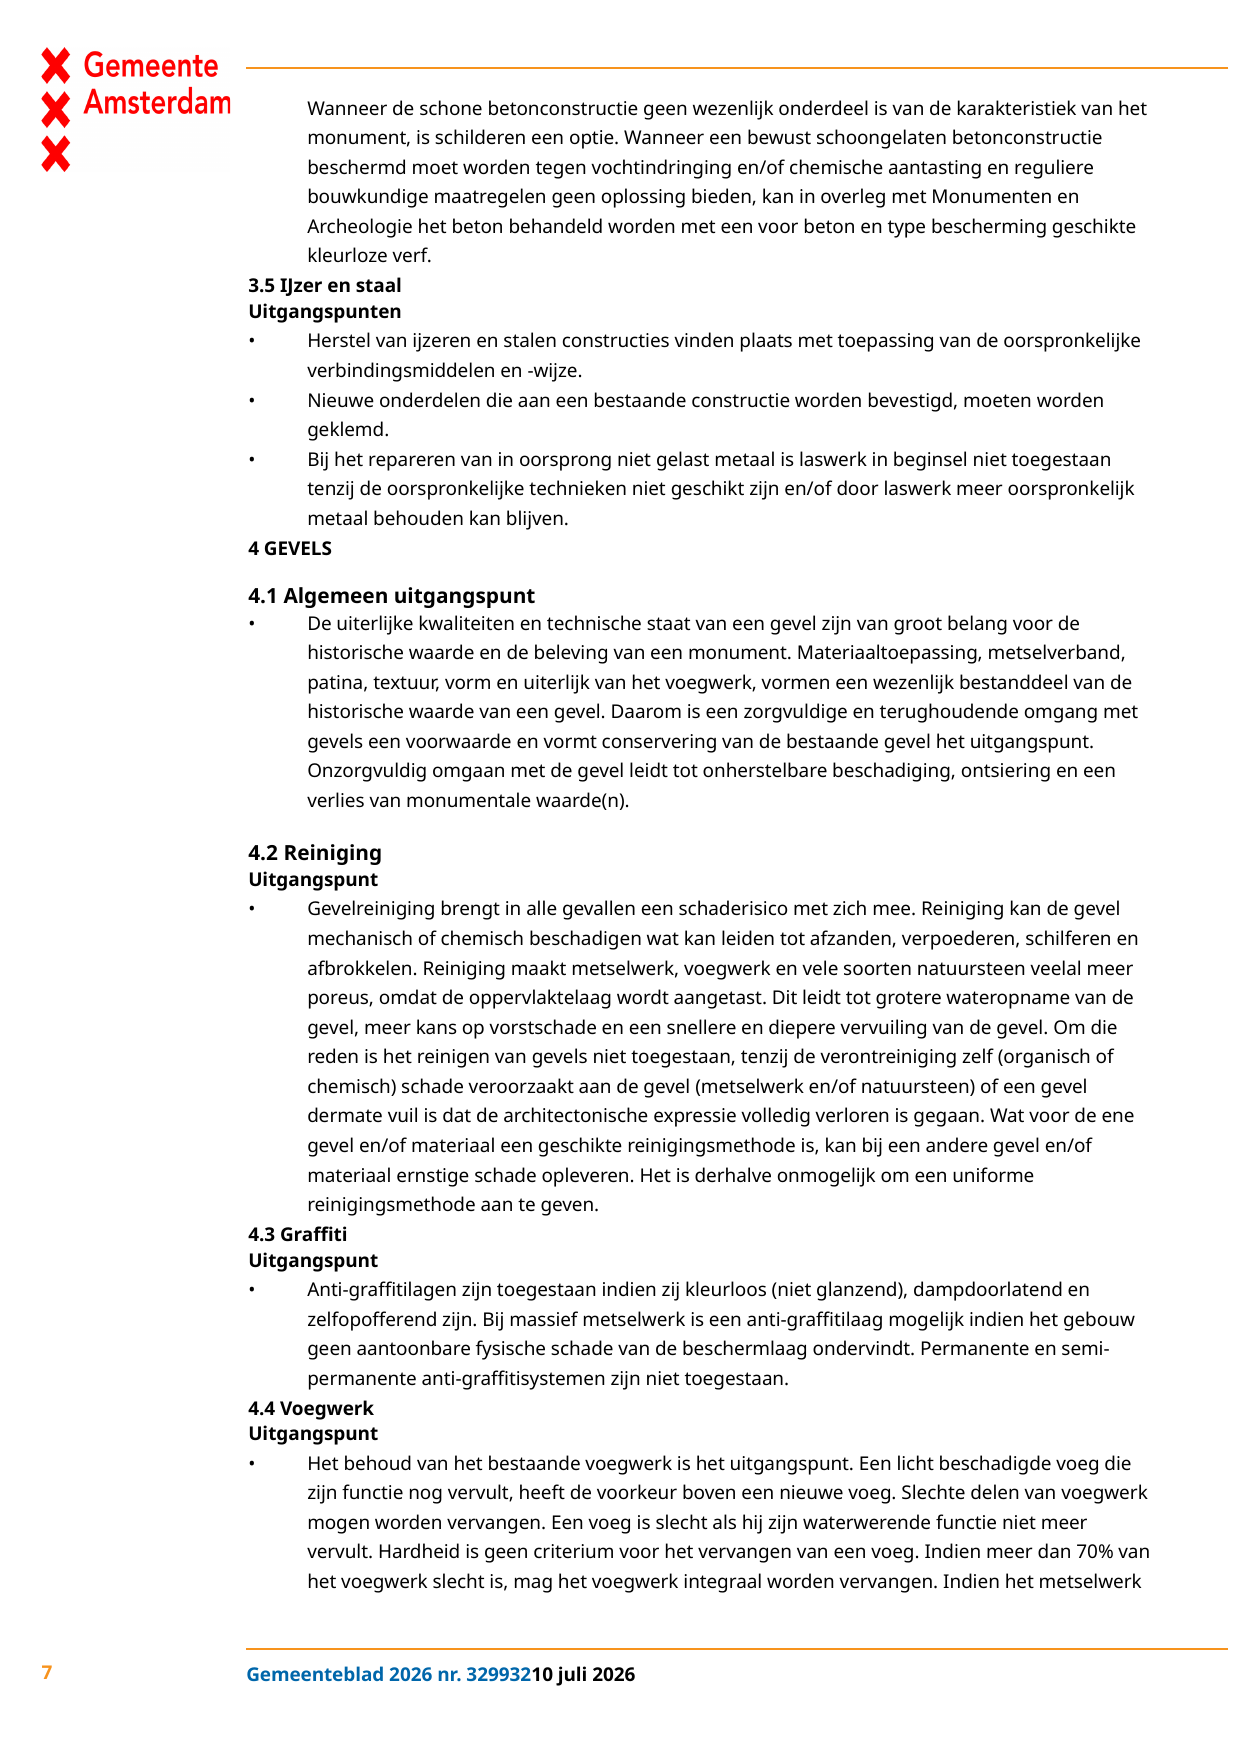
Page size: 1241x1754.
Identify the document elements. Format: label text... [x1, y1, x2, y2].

list Anti-graffitilagen zijn toegestaan indien zij kleurloos (niet glanzend), dampdoorlatend en zelfopofferend zijn. Bij massief metselwerk is een anti-graffitilaag mogelijk indien het gebouw geen aantoonbare fysische schade van de beschermlaag ondervindt. Permanente en semi-permanente anti-graffitisystemen zijn niet toegestaan. [248, 1276, 1152, 1391]
text 4.1 Algemeen uitgangspunt [248, 581, 1152, 610]
list Het behoud van het bestaande voegwerk is het uitgangspunt. Een licht beschadigde voeg die zijn functie nog vervult, heeft de voorkeur boven een nieuwe voeg. Slechte delen van voegwerk mogen worden vervangen. Een voeg is slecht als hij zijn waterwerende functie niet meer vervult. Hardheid is geen criterium voor het vervangen van een voeg. Indien meer dan 70% van het voegwerk slecht is, mag het voegwerk integraal worden vervangen. Indien het metselwerk [248, 1450, 1152, 1594]
text 4.4 Voegwerk [248, 1395, 1152, 1420]
list Bij het repareren van in oorsprong niet gelast metaal is laswerk in beginsel niet toegestaan tenzij de oorspronkelijke technieken niet geschikt zijn en/of door laswerk meer oorspronkelijk metaal behouden kan blijven. [248, 446, 1152, 531]
text 4 GEVELS [248, 535, 1152, 560]
list Wanneer de schone betonconstructie geen wezenlijk onderdeel is van de karakteristiek van het monument, is schilderen een optie. Wanneer een bewust schoongelaten betonconstructie beschermd moet worden tegen vochtindringing en/of chemische aantasting en reguliere bouwkundige maatregelen geen oplossing bieden, kan in overleg met Monumenten en Archeologie het beton behandeld worden met een voor beton en type bescherming geschikte kleurloze verf. [248, 95, 1152, 268]
text Uitgangspunt [248, 866, 1152, 892]
list Gevelreiniging brengt in alle gevallen een schaderisico met zich mee. Reiniging kan de gevel mechanisch of chemisch beschadigen wat kan leiden tot afzanden, verpoederen, schilferen en afbrokkelen. Reiniging maakt metselwerk, voegwerk en vele soorten natuursteen veelal meer poreus, omdat de oppervlaktelaag wordt aangetast. Dit leidt tot grotere wateropname van de gevel, meer kans op vorstschade en een snellere en diepere vervuiling van de gevel. Om die reden is het reinigen van gevels niet toegestaan, tenzij de verontreiniging zelf (organisch of chemisch) schade veroorzaakt aan de gevel (metselwerk en/of natuursteen) of een gevel dermate vuil is dat de architectonische expressie volledig verloren is gegaan. Wat voor de ene gevel en/of materiaal een geschikte reinigingsmethode is, kan bij een andere gevel en/of materiaal ernstige schade opleveren. Het is derhalve onmogelijk om een uniforme reinigingsmethode aan te geven. [248, 896, 1152, 1217]
text Uitgangspunten [248, 298, 1152, 324]
picture [41, 47, 231, 172]
text 3.5 IJzer en staal [248, 272, 1152, 298]
text 4.2 Reiniging [248, 838, 1152, 866]
list Herstel van ijzeren en stalen constructies vinden plaats met toepassing van de oorspronkelijke verbindingsmiddelen en -wijze. [248, 328, 1152, 383]
text Uitgangspunt [248, 1247, 1152, 1272]
list De uiterlijke kwaliteiten en technische staat van een gevel zijn van groot belang voor de historische waarde en de beleving van een monument. Materiaaltoepassing, metselverband, patina, textuur, vorm en uiterlijk van het voegwerk, vormen een wezenlijk bestanddeel van de historische waarde van een gevel. Daarom is een zorgvuldige en terughoudende omgang met gevels een voorwaarde en vormt conservering van de bestaande gevel het uitgangspunt. Onzorgvuldig omgaan met de gevel leidt tot onherstelbare beschadiging, ontsiering en een verlies van monumentale waarde(n). [248, 610, 1152, 813]
list Nieuwe onderdelen die aan een bestaande constructie worden bevestigd, moeten worden geklemd. [248, 387, 1152, 442]
text Uitgangspunt [248, 1420, 1152, 1446]
text 4.3 Graffiti [248, 1221, 1152, 1247]
